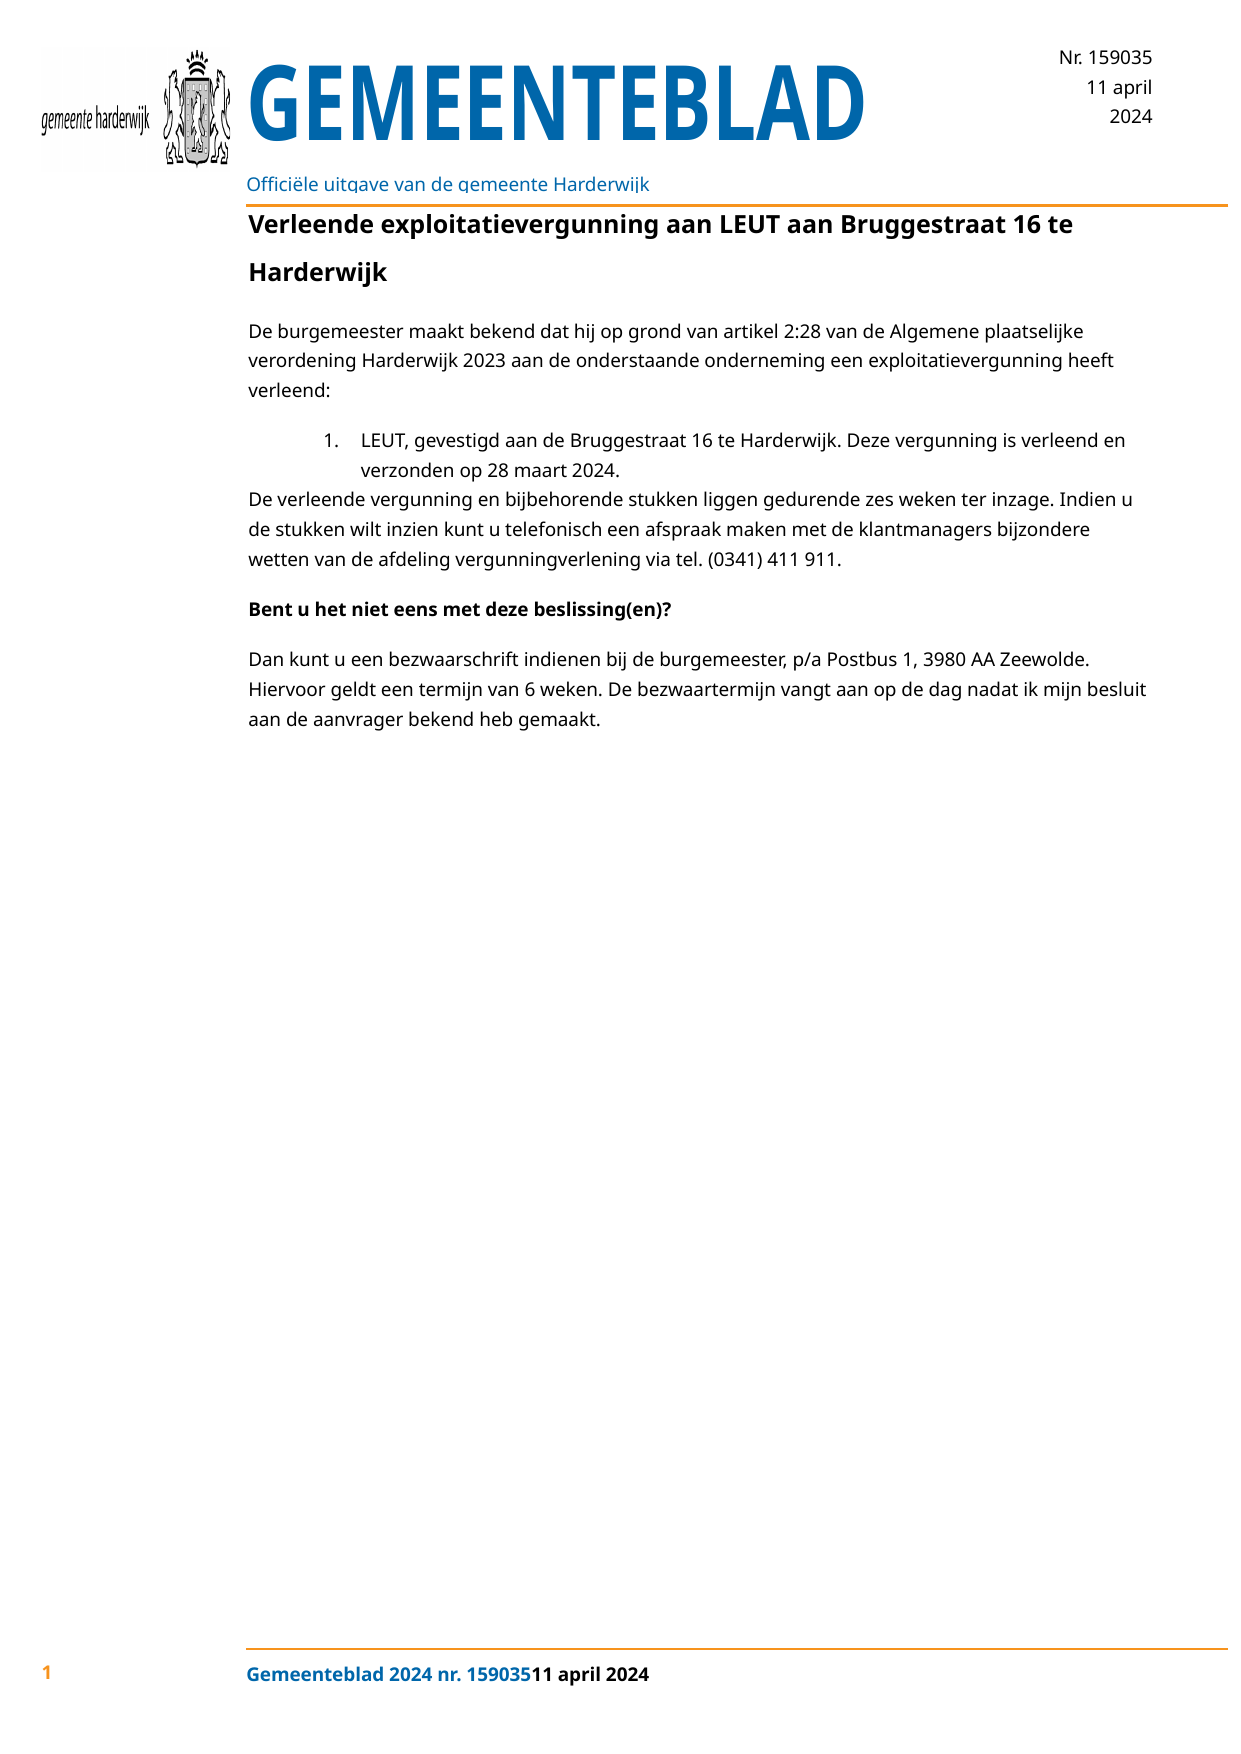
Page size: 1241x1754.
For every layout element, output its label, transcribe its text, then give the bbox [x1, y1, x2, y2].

text De burgemeester maakt bekend dat hij op grond van artikel 2:28 van de Algemene plaatselijke verordening Harderwijk 2023 aan de onderstaande onderneming een exploitatievergunning heeft verleend: [248, 318, 1152, 403]
text De verleende vergunning en bijbehorende stukken liggen gedurende zes weken ter inzage. Indien u de stukken wilt inzien kunt u telefonisch een afspraak maken met de klantmanagers bijzondere wetten van de afdeling vergunningverlening via tel. (0341) 411 911. [248, 487, 1152, 572]
text Dan kunt u een bezwaarschrift indienen bij de burgemeester, p/a Postbus 1, 3980 AA Zeewolde. Hiervoor geldt een termijn van 6 weken. De bezwaartermijn vangt aan op de dag nadat ik mijn besluit aan de aanvrager bekend heb gemaakt. [248, 647, 1152, 732]
list LEUT, gevestigd aan de Bruggestraat 16 te Harderwijk. Deze vergunning is verleend en verzonden op 28 maart 2024. [323, 427, 1152, 483]
text Bent u het niet eens met deze beslissing(en)? [248, 596, 1152, 622]
picture [41, 47, 231, 172]
text Verleende exploitatievergunning aan LEUT aan Bruggestraat 16 te Harderwijk [248, 207, 1152, 288]
